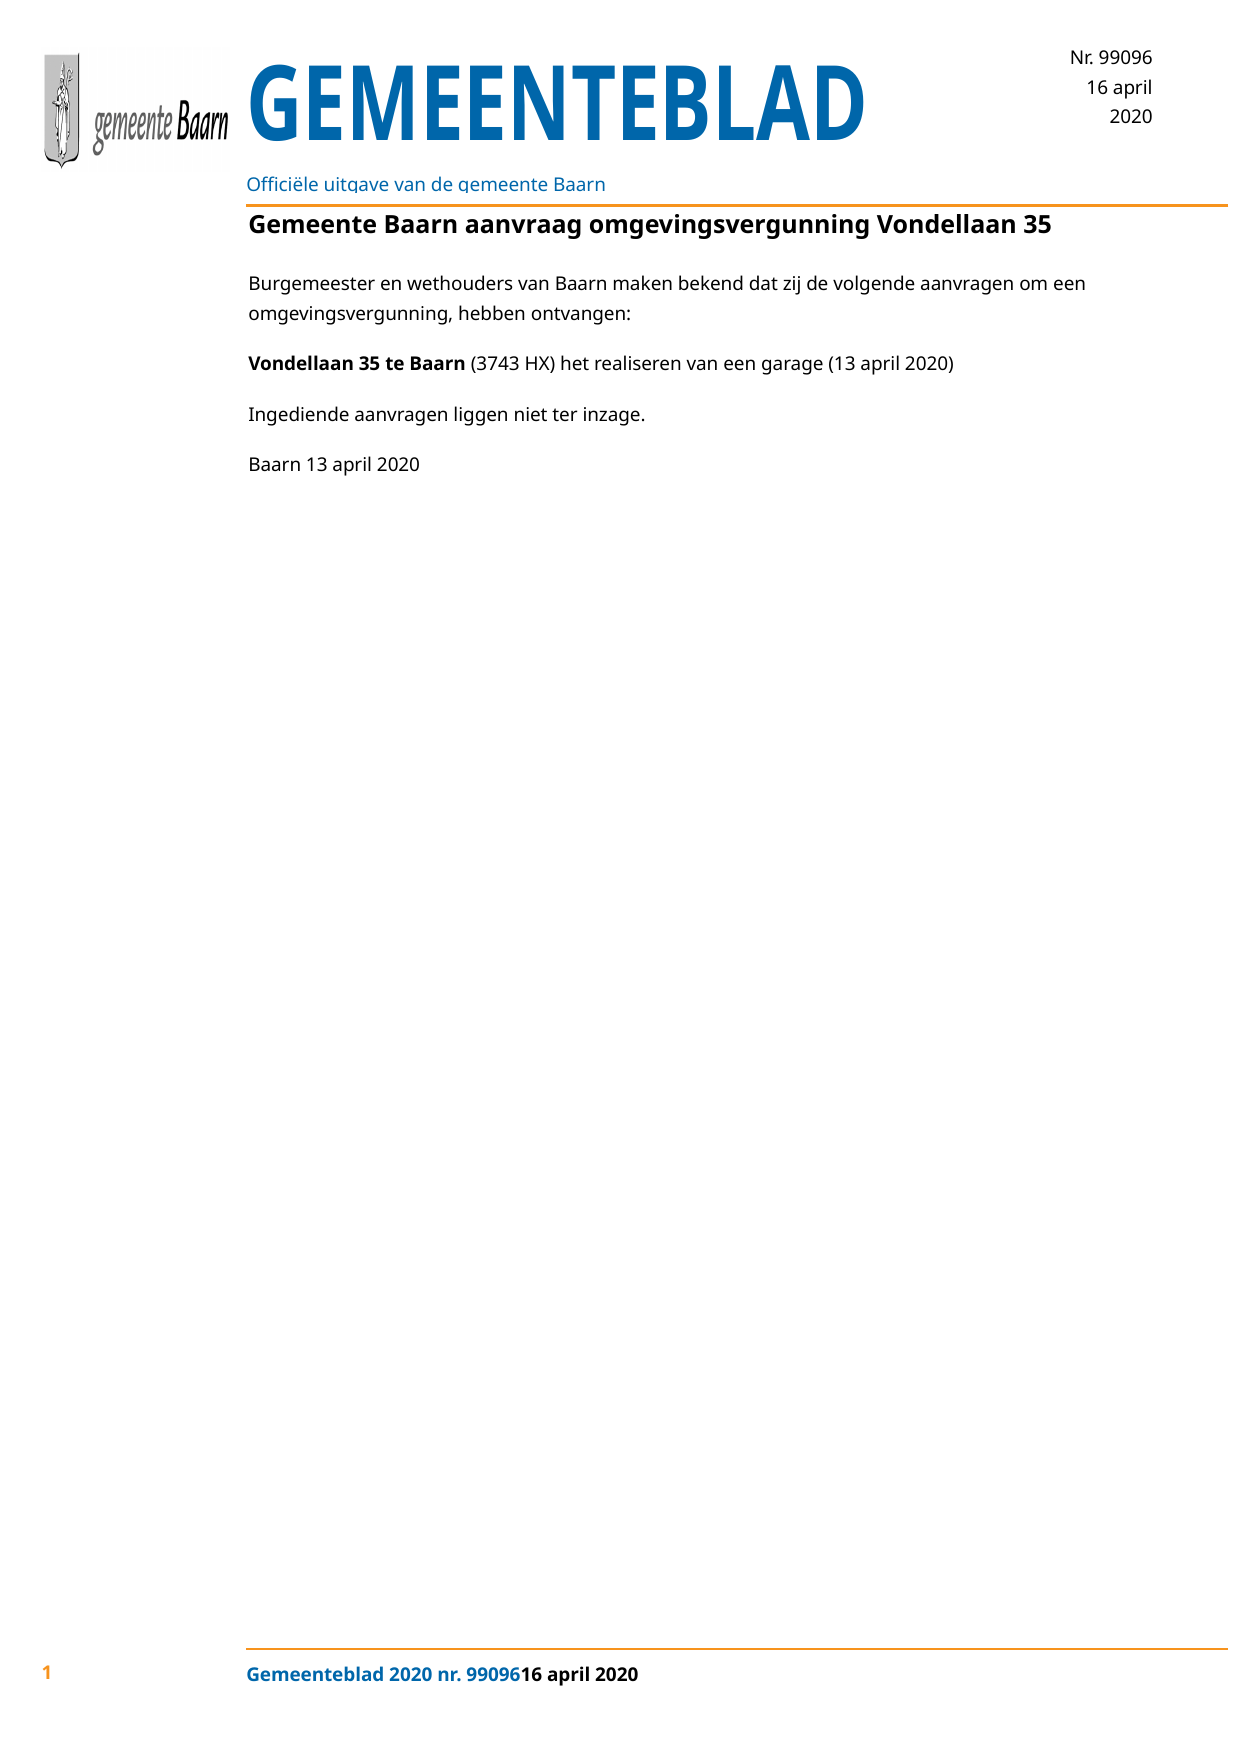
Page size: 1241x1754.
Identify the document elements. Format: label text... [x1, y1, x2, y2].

picture [41, 47, 231, 172]
text Gemeente Baarn aanvraag omgevingsvergunning Vondellaan 35 [248, 207, 1152, 241]
text Baarn 13 april 2020 [248, 451, 1152, 477]
text Vondellaan 35 te Baarn (3743 HX) het realiseren van een garage (13 april 2020) [248, 350, 1152, 376]
text Burgemeester en wethouders van Baarn maken bekend dat zij de volgende aanvragen om een omgevingsvergunning, hebben ontvangen: [248, 270, 1152, 326]
text Ingediende aanvragen liggen niet ter inzage. [248, 401, 1152, 426]
